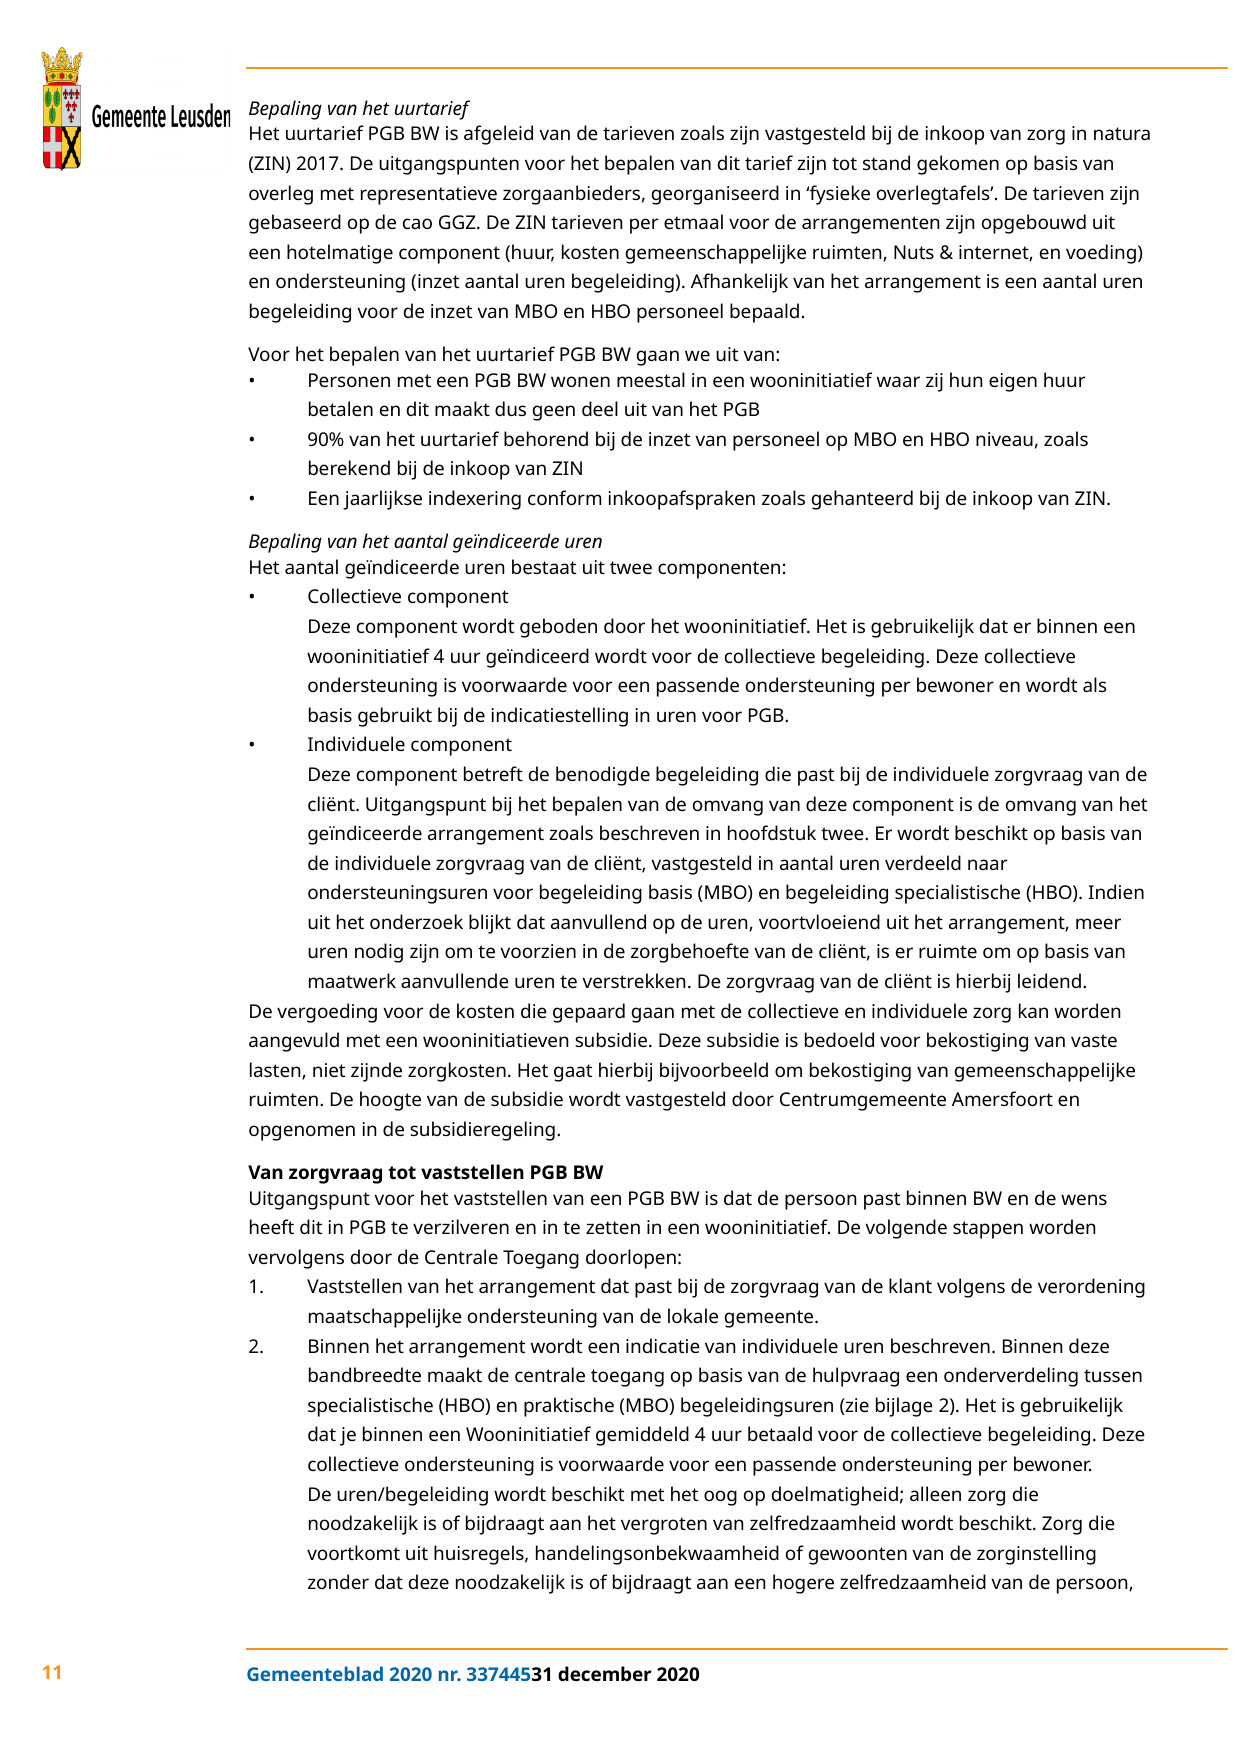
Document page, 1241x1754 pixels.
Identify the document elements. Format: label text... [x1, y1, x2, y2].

list Een jaarlijkse indexering conform inkoopafspraken zoals gehanteerd bij de inkoop van ZIN. [248, 485, 1152, 511]
list De uren/begeleiding wordt beschikt met het oog op doelmatigheid; alleen zorg die noodzakelijk is of bijdraagt aan het vergroten van zelfredzaamheid wordt beschikt. Zorg die voortkomt uit huisregels, handelingsonbekwaamheid of gewoonten van de zorginstelling zonder dat deze noodzakelijk is of bijdraagt aan een hogere zelfredzaamheid van de persoon, [248, 1481, 1152, 1595]
list Collectieve component [248, 584, 1152, 609]
list Personen met een PGB BW wonen meestal in een wooninitiatief waar zij hun eigen huur betalen en dit maakt dus geen deel uit van het PGB [248, 367, 1152, 422]
text Bepaling van het aantal geïndiceerde uren [248, 528, 1152, 554]
list Individuele component [248, 732, 1152, 757]
text De vergoeding voor de kosten die gepaard gaan met de collectieve en individuele zorg kan worden aangevuld met een wooninitiatieven subsidie. Deze subsidie is bedoeld voor bekostiging van vaste lasten, niet zijnde zorgkosten. Het gaat hierbij bijvoorbeeld om bekostiging van gemeenschappelijke ruimten. De hoogte van de subsidie wordt vastgesteld door Centrumgemeente Amersfoort en opgenomen in de subsidieregeling. [248, 998, 1152, 1142]
text Het aantal geïndiceerde uren bestaat uit twee componenten: [248, 554, 1152, 580]
list Vaststellen van het arrangement dat past bij de zorgvraag van de klant volgens de verordening maatschappelijke ondersteuning van de lokale gemeente. [248, 1274, 1152, 1329]
text Uitgangspunt voor het vaststellen van een PGB BW is dat de persoon past binnen BW en de wens heeft dit in PGB te verzilveren en in te zetten in een wooninitiatief. De volgende stappen worden vervolgens door de Centrale Toegang doorlopen: [248, 1185, 1152, 1270]
text Het uurtarief PGB BW is afgeleid van de tarieven zoals zijn vastgesteld bij de inkoop van zorg in natura (ZIN) 2017. De uitgangspunten voor het bepalen van dit tarief zijn tot stand gekomen op basis van overleg met representatieve zorgaanbieders, georganiseerd in ‘fysieke overlegtafels’. De tarieven zijn gebaseerd op de cao GGZ. De ZIN tarieven per etmaal voor de arrangementen zijn opgebouwd uit een hotelmatige component (huur, kosten gemeenschappelijke ruimten, Nuts & internet, en voeding) en ondersteuning (inzet aantal uren begeleiding). Afhankelijk van het arrangement is een aantal uren begeleiding voor de inzet van MBO en HBO personeel bepaald. [248, 121, 1152, 324]
picture [41, 47, 231, 172]
text Voor het bepalen van het uurtarief PGB BW gaan we uit van: [248, 341, 1152, 367]
text Van zorgvraag tot vaststellen PGB BW [248, 1159, 1152, 1185]
list Deze component betreft de benodigde begeleiding die past bij de individuele zorgvraag van de cliënt. Uitgangspunt bij het bepalen van de omvang van deze component is de omvang van het geïndiceerde arrangement zoals beschreven in hoofdstuk twee. Er wordt beschikt op basis van de individuele zorgvraag van de cliënt, vastgesteld in aantal uren verdeeld naar ondersteuningsuren voor begeleiding basis (MBO) en begeleiding specialistische (HBO). Indien uit het onderzoek blijkt dat aanvullend op de uren, voortvloeiend uit het arrangement, meer uren nodig zijn om te voorzien in de zorgbehoefte van de cliënt, is er ruimte om op basis van maatwerk aanvullende uren te verstrekken. De zorgvraag van de cliënt is hierbij leidend. [248, 761, 1152, 994]
text Bepaling van het uurtarief [248, 95, 1152, 121]
list Binnen het arrangement wordt een indicatie van individuele uren beschreven. Binnen deze bandbreedte maakt de centrale toegang op basis van de hulpvraag een onderverdeling tussen specialistische (HBO) en praktische (MBO) begeleidingsuren (zie bijlage 2). Het is gebruikelijk dat je binnen een Wooninitiatief gemiddeld 4 uur betaald voor de collectieve begeleiding. Deze collectieve ondersteuning is voorwaarde voor een passende ondersteuning per bewoner. [248, 1333, 1152, 1477]
list 90% van het uurtarief behorend bij de inzet van personeel op MBO en HBO niveau, zoals berekend bij de inkoop van ZIN [248, 426, 1152, 481]
list Deze component wordt geboden door het wooninitiatief. Het is gebruikelijk dat er binnen een wooninitiatief 4 uur geïndiceerd wordt voor de collectieve begeleiding. Deze collectieve ondersteuning is voorwaarde voor een passende ondersteuning per bewoner en wordt als basis gebruikt bij de indicatiestelling in uren voor PGB. [248, 613, 1152, 728]
